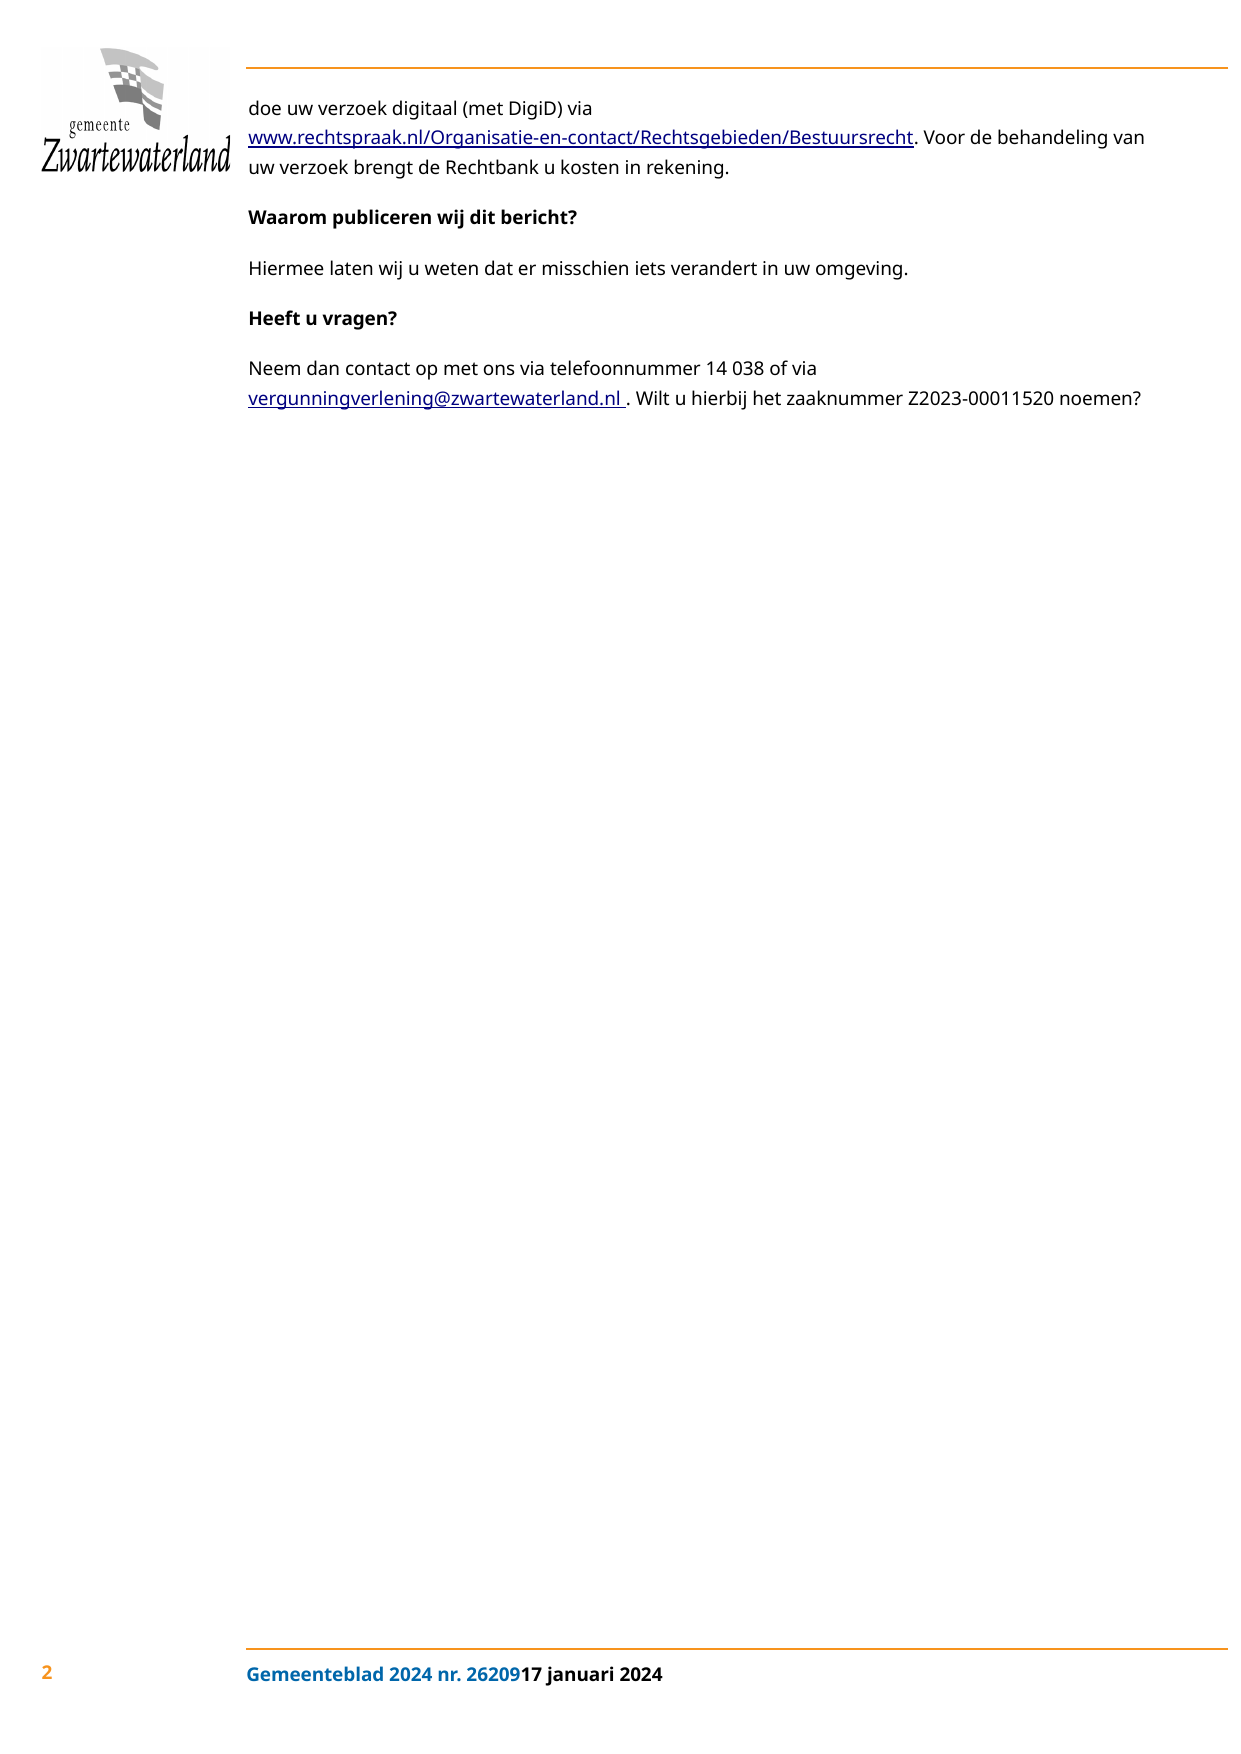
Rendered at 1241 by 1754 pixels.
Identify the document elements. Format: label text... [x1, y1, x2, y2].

picture [41, 47, 231, 172]
text doe uw verzoek digitaal (met DigiD) via www.rechtspraak.nl/Organisatie-en-contact/Rechtsgebieden/Bestuursrecht. Voor de behandeling van uw verzoek brengt de Rechtbank u kosten in rekening. [248, 95, 1152, 180]
text Neem dan contact op met ons via telefoonnummer 14 038 of via vergunningverlening@zwartewaterland.nl . Wilt u hierbij het zaaknummer Z2023-00011520 noemen? [248, 356, 1152, 411]
text Heeft u vragen? [248, 305, 1152, 331]
text Waarom publiceren wij dit bericht? [248, 204, 1152, 230]
text Hiermee laten wij u weten dat er misschien iets verandert in uw omgeving. [248, 255, 1152, 281]
